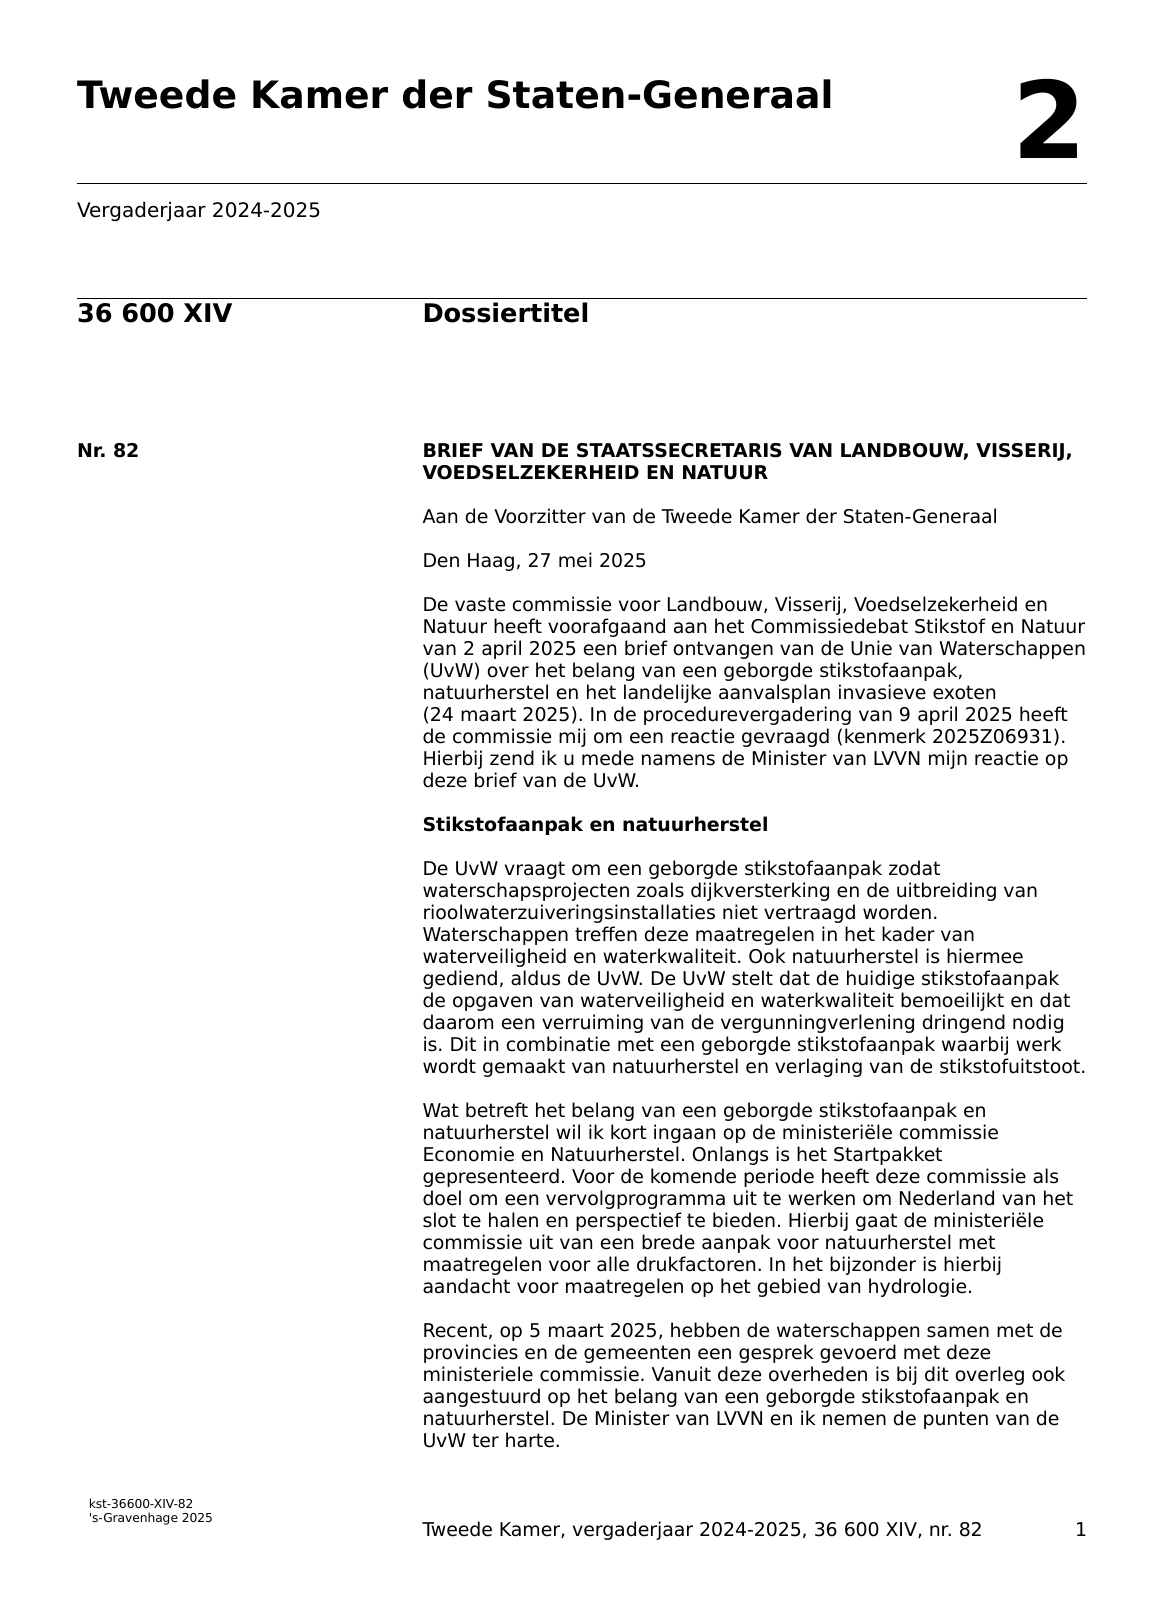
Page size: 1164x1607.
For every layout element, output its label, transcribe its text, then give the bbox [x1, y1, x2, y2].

text De UvW vraagt om een geborgde stikstofaanpak zodat waterschapsprojecten zoals dijkversterking en de uitbreiding van rioolwaterzuiveringsinstallaties niet vertraagd worden. Waterschappen treffen deze maatregelen in het kader van waterveiligheid en waterkwaliteit. Ook natuurherstel is hiermee gediend, aldus de UvW. De UvW stelt dat de huidige stikstofaanpak de opgaven van waterveiligheid en waterkwaliteit bemoeilijkt en dat daarom een verruiming van de vergunningverlening dringend nodig is. Dit in combinatie met een geborgde stikstofaanpak waarbij werk wordt gemaakt van natuurherstel en verlaging van de stikstofuitstoot. [422, 858, 1087, 1078]
text Recent, op 5 maart 2025, hebben de waterschappen samen met de provincies en de gemeenten een gesprek gevoerd met deze ministeriele commissie. Vanuit deze overheden is bij dit overleg ook aangestuurd op het belang van een geborgde stikstofaanpak en natuurherstel. De Minister van LVVN en ik nemen de punten van de UvW ter harte. [422, 1320, 1087, 1452]
subtitle Stikstofaanpak en natuurherstel [422, 814, 1087, 836]
text Wat betreft het belang van een geborgde stikstofaanpak en natuurherstel wil ik kort ingaan op de ministeriële commissie Economie en Natuurherstel. Onlangs is het Startpakket gepresenteerd. Voor de komende periode heeft deze commissie als doel om een vervolgprogramma uit te werken om Nederland van het slot te halen en perspectief te bieden. Hierbij gaat de ministeriële commissie uit van een brede aanpak voor natuurherstel met maatregelen voor alle drukfactoren. In het bijzonder is hierbij aandacht voor maatregelen op het gebied van hydrologie. [422, 1100, 1087, 1298]
text 's-Gravenhage 2025 [88, 1511, 323, 1525]
table_cell Vergaderjaar 2024-2025 [77, 184, 1087, 298]
subtitle 36 600 XIV Dossiertitel [77, 299, 1087, 329]
table_header 2 [886, 59, 1087, 183]
subtitle Nr. 82 BRIEF VAN DE STAATSSECRETARIS VAN LANDBOUW, VISSERIJ, VOEDSELZEKERHEID EN NATUUR [77, 440, 1087, 484]
text Den Haag, 27 mei 2025 [422, 550, 1087, 572]
text Aan de Voorzitter van de Tweede Kamer der Staten-Generaal [422, 506, 1087, 528]
text De vaste commissie voor Landbouw, Visserij, Voedselzekerheid en Natuur heeft voorafgaand aan het Commissiedebat Stikstof en Natuur van 2 april 2025 een brief ontvangen van de Unie van Waterschappen (UvW) over het belang van een geborgde stikstofaanpak, natuurherstel en het landelijke aanvalsplan invasieve exoten (24 maart 2025). In de procedurevergadering van 9 april 2025 heeft de commissie mij om een reactie gevraagd (kenmerk 2025Z06931). Hierbij zend ik u mede namens de Minister van LVVN mijn reactie op deze brief van de UvW. [422, 594, 1087, 792]
text kst-36600-XIV-82 [88, 1497, 323, 1511]
table_header Tweede Kamer der Staten-Generaal [77, 59, 886, 183]
